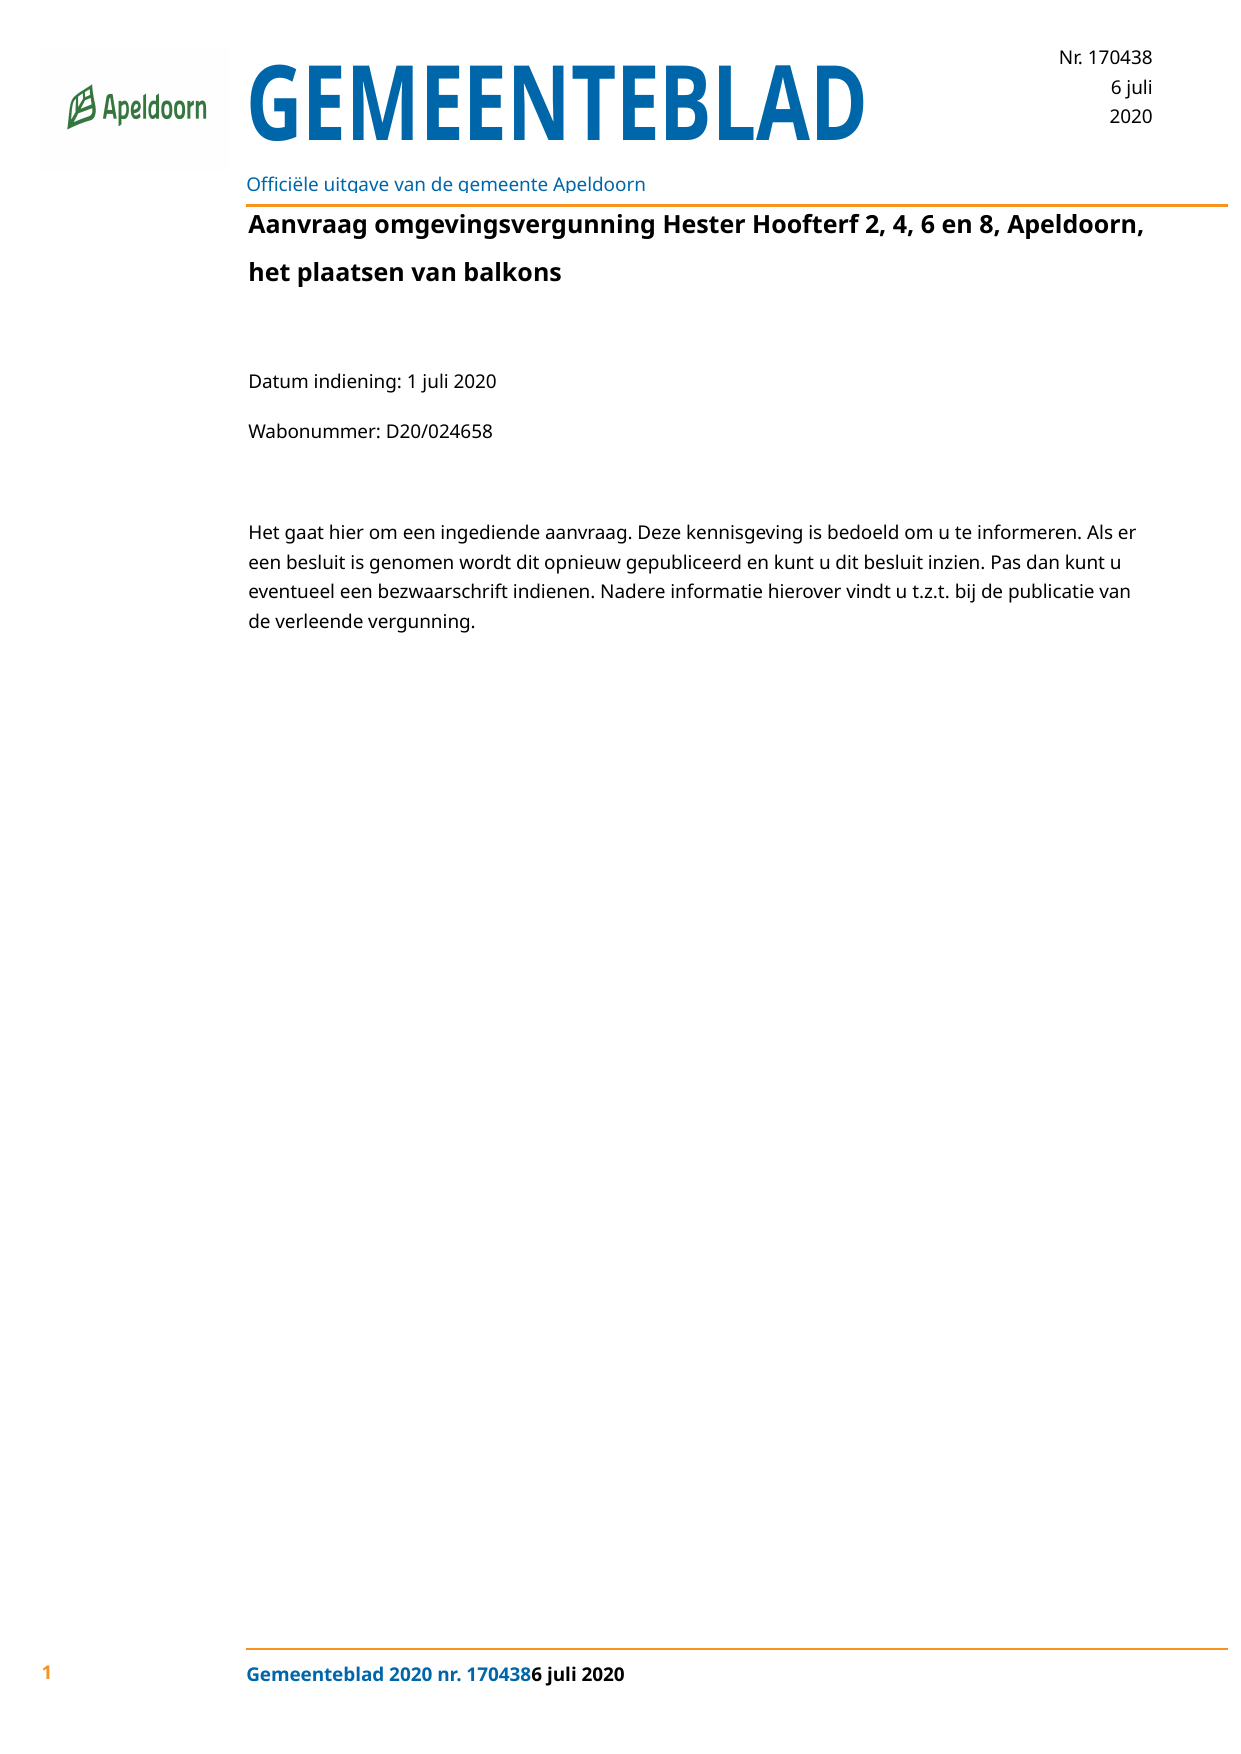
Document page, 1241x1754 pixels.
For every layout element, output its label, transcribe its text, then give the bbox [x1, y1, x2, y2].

text Wabonummer: D20/024658 [248, 419, 1152, 444]
text Het gaat hier om een ingediende aanvraag. Deze kennisgeving is bedoeld om u te informeren. Als er een besluit is genomen wordt dit opnieuw gepubliceerd en kunt u dit besluit inzien. Pas dan kunt u eventueel een bezwaarschrift indienen. Nadere informatie hierover vindt u t.z.t. bij de publicatie van de verleende vergunning. [248, 519, 1152, 634]
picture [41, 47, 231, 172]
text Datum indiening: 1 juli 2020 [248, 368, 1152, 394]
text Aanvraag omgevingsvergunning Hester Hoofterf 2, 4, 6 en 8, Apeldoorn, het plaatsen van balkons [248, 207, 1152, 288]
